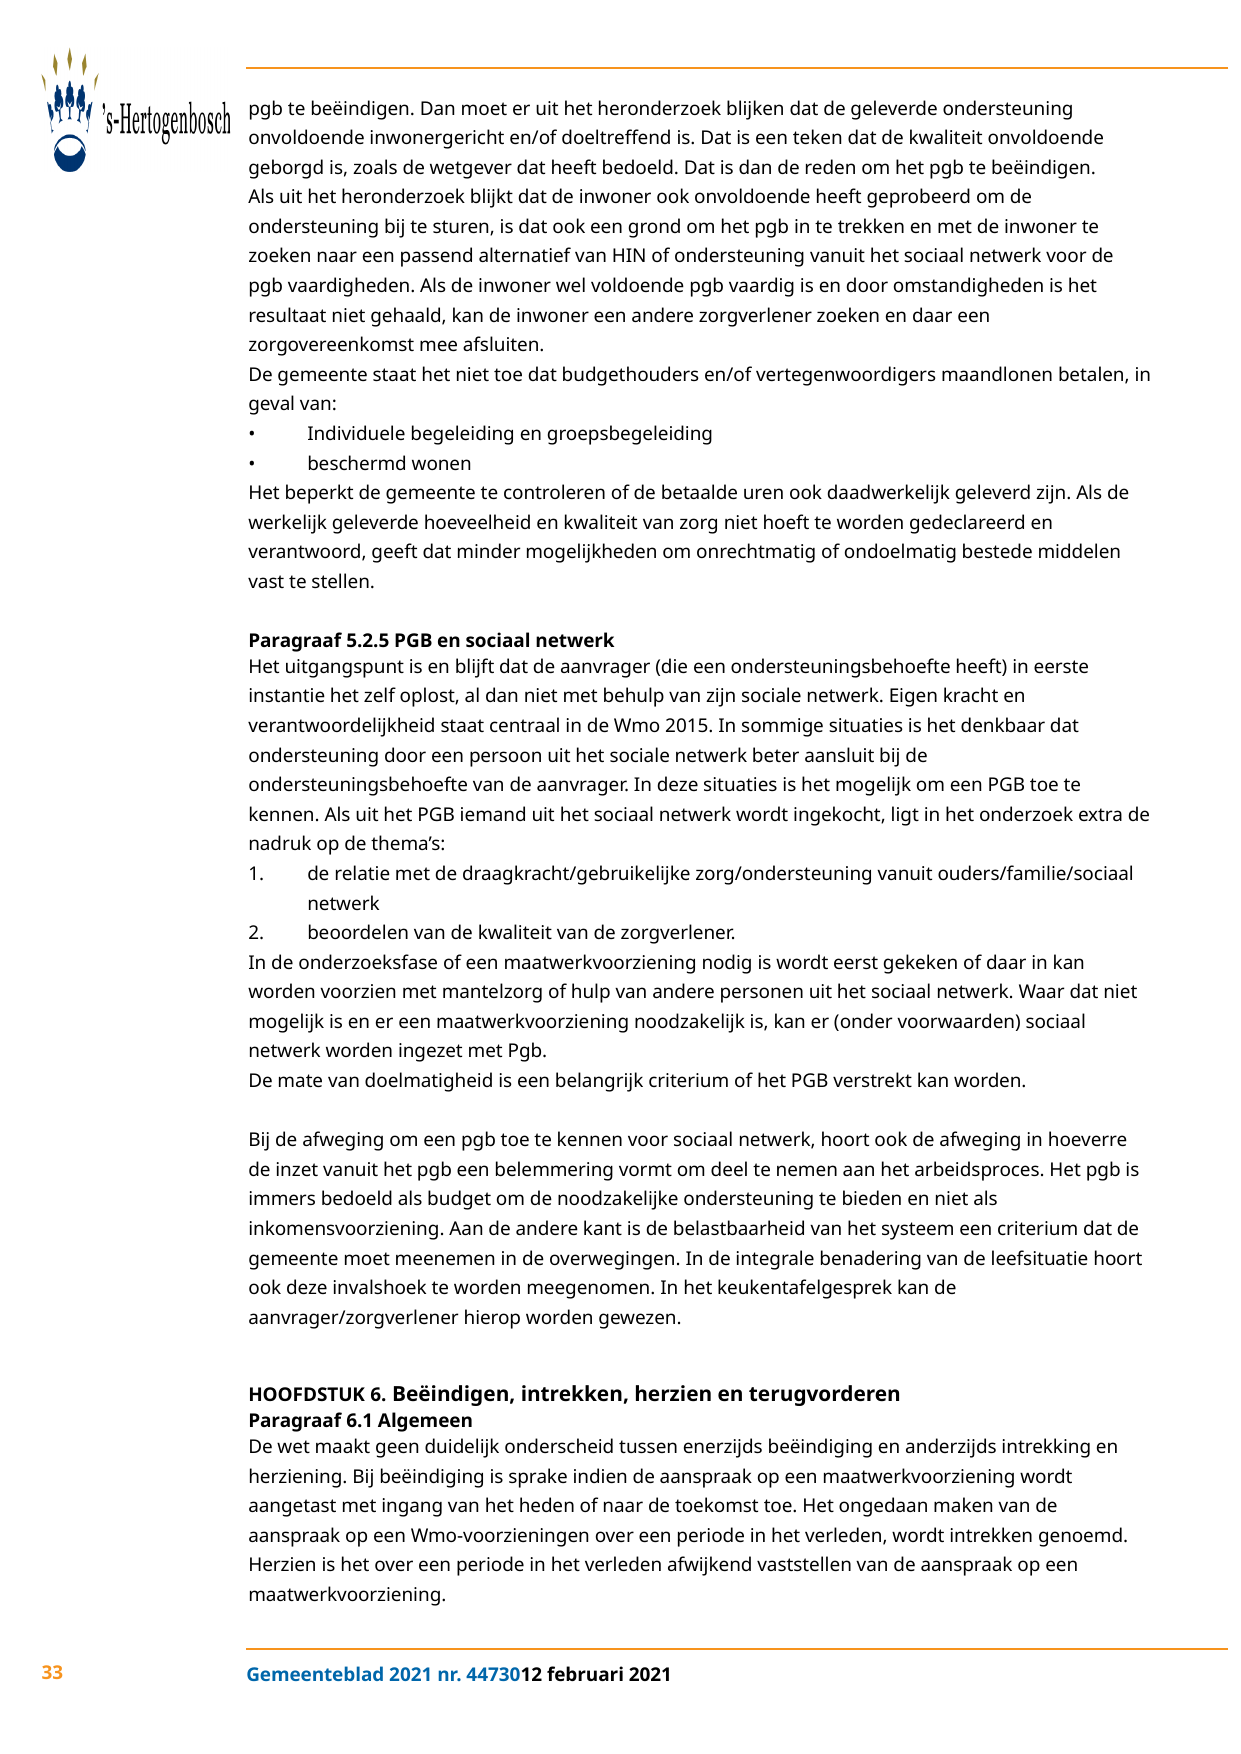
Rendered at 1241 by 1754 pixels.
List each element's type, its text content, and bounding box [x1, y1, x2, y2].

text Bij de afweging om een pgb toe te kennen voor sociaal netwerk, hoort ook de afweging in hoeverre de inzet vanuit het pgb een belemmering vormt om deel te nemen aan het arbeidsproces. Het pgb is immers bedoeld als budget om de noodzakelijke ondersteuning te bieden en niet als inkomensvoorziening. Aan de andere kant is de belastbaarheid van het systeem een criterium dat de gemeente moet meenemen in de overwegingen. In de integrale benadering van de leefsituatie hoort ook deze invalshoek te worden meegenomen. In het keukentafelgesprek kan de aanvrager/zorgverlener hierop worden gewezen. [248, 1126, 1152, 1329]
text pgb te beëindigen. Dan moet er uit het heronderzoek blijken dat de geleverde ondersteuning onvoldoende inwonergericht en/of doeltreffend is. Dat is een teken dat de kwaliteit onvoldoende geborgd is, zoals de wetgever dat heeft bedoeld. Dat is dan de reden om het pgb te beëindigen. [248, 95, 1152, 180]
list beschermd wonen [248, 450, 1152, 476]
text De wet maakt geen duidelijk onderscheid tussen enerzijds beëindiging en anderzijds intrekking en herziening. Bij beëindiging is sprake indien de aanspraak op een maatwerkvoorziening wordt aangetast met ingang van het heden of naar de toekomst toe. Het ongedaan maken van de aanspraak op een Wmo-voorzieningen over een periode in het verleden, wordt intrekken genoemd. Herzien is het over een periode in het verleden afwijkend vaststellen van de aanspraak op een maatwerkvoorziening. [248, 1433, 1152, 1607]
list de relatie met de draagkracht/gebruikelijke zorg/ondersteuning vanuit ouders/familie/sociaal netwerk [248, 860, 1152, 915]
text De gemeente staat het niet toe dat budgethouders en/of vertegenwoordigers maandlonen betalen, in geval van: [248, 361, 1152, 416]
list Individuele begeleiding en groepsbegeleiding [248, 420, 1152, 446]
text Als uit het heronderzoek blijkt dat de inwoner ook onvoldoende heeft geprobeerd om de ondersteuning bij te sturen, is dat ook een grond om het pgb in te trekken en met de inwoner te zoeken naar een passend alternatief van HIN of ondersteuning vanuit het sociaal netwerk voor de pgb vaardigheden. Als de inwoner wel voldoende pgb vaardig is en door omstandigheden is het resultaat niet gehaald, kan de inwoner een andere zorgverlener zoeken en daar een zorgovereenkomst mee afsluiten. [248, 183, 1152, 357]
text De mate van doelmatigheid is een belangrijk criterium of het PGB verstrekt kan worden. [248, 1067, 1152, 1093]
text Paragraaf 5.2.5 PGB en sociaal netwerk [248, 627, 1152, 653]
text Het beperkt de gemeente te controleren of de betaalde uren ook daadwerkelijk geleverd zijn. Als de werkelijk geleverde hoeveelheid en kwaliteit van zorg niet hoeft te worden gedeclareerd en verantwoord, geeft dat minder mogelijkheden om onrechtmatig of ondoelmatig bestede middelen vast te stellen. [248, 479, 1152, 594]
picture [41, 47, 231, 172]
text In de onderzoeksfase of een maatwerkvoorziening nodig is wordt eerst gekeken of daar in kan worden voorzien met mantelzorg of hulp van andere personen uit het sociaal netwerk. Waar dat niet mogelijk is en er een maatwerkvoorziening noodzakelijk is, kan er (onder voorwaarden) sociaal netwerk worden ingezet met Pgb. [248, 949, 1152, 1063]
text Het uitgangspunt is en blijft dat de aanvrager (die een ondersteuningsbehoefte heeft) in eerste instantie het zelf oplost, al dan niet met behulp van zijn sociale netwerk. Eigen kracht en verantwoordelijkheid staat centraal in de Wmo 2015. In sommige situaties is het denkbaar dat ondersteuning door een persoon uit het sociale netwerk beter aansluit bij de ondersteuningsbehoefte van de aanvrager. In deze situaties is het mogelijk om een PGB toe te kennen. Als uit het PGB iemand uit het sociaal netwerk wordt ingekocht, ligt in het onderzoek extra de nadruk op de thema’s: [248, 653, 1152, 856]
text Paragraaf 6.1 Algemeen [248, 1407, 1152, 1433]
text HOOFDSTUK 6. Beëindigen, intrekken, herzien en terugvorderen [248, 1379, 1152, 1407]
list beoordelen van de kwaliteit van de zorgverlener. [248, 919, 1152, 945]
